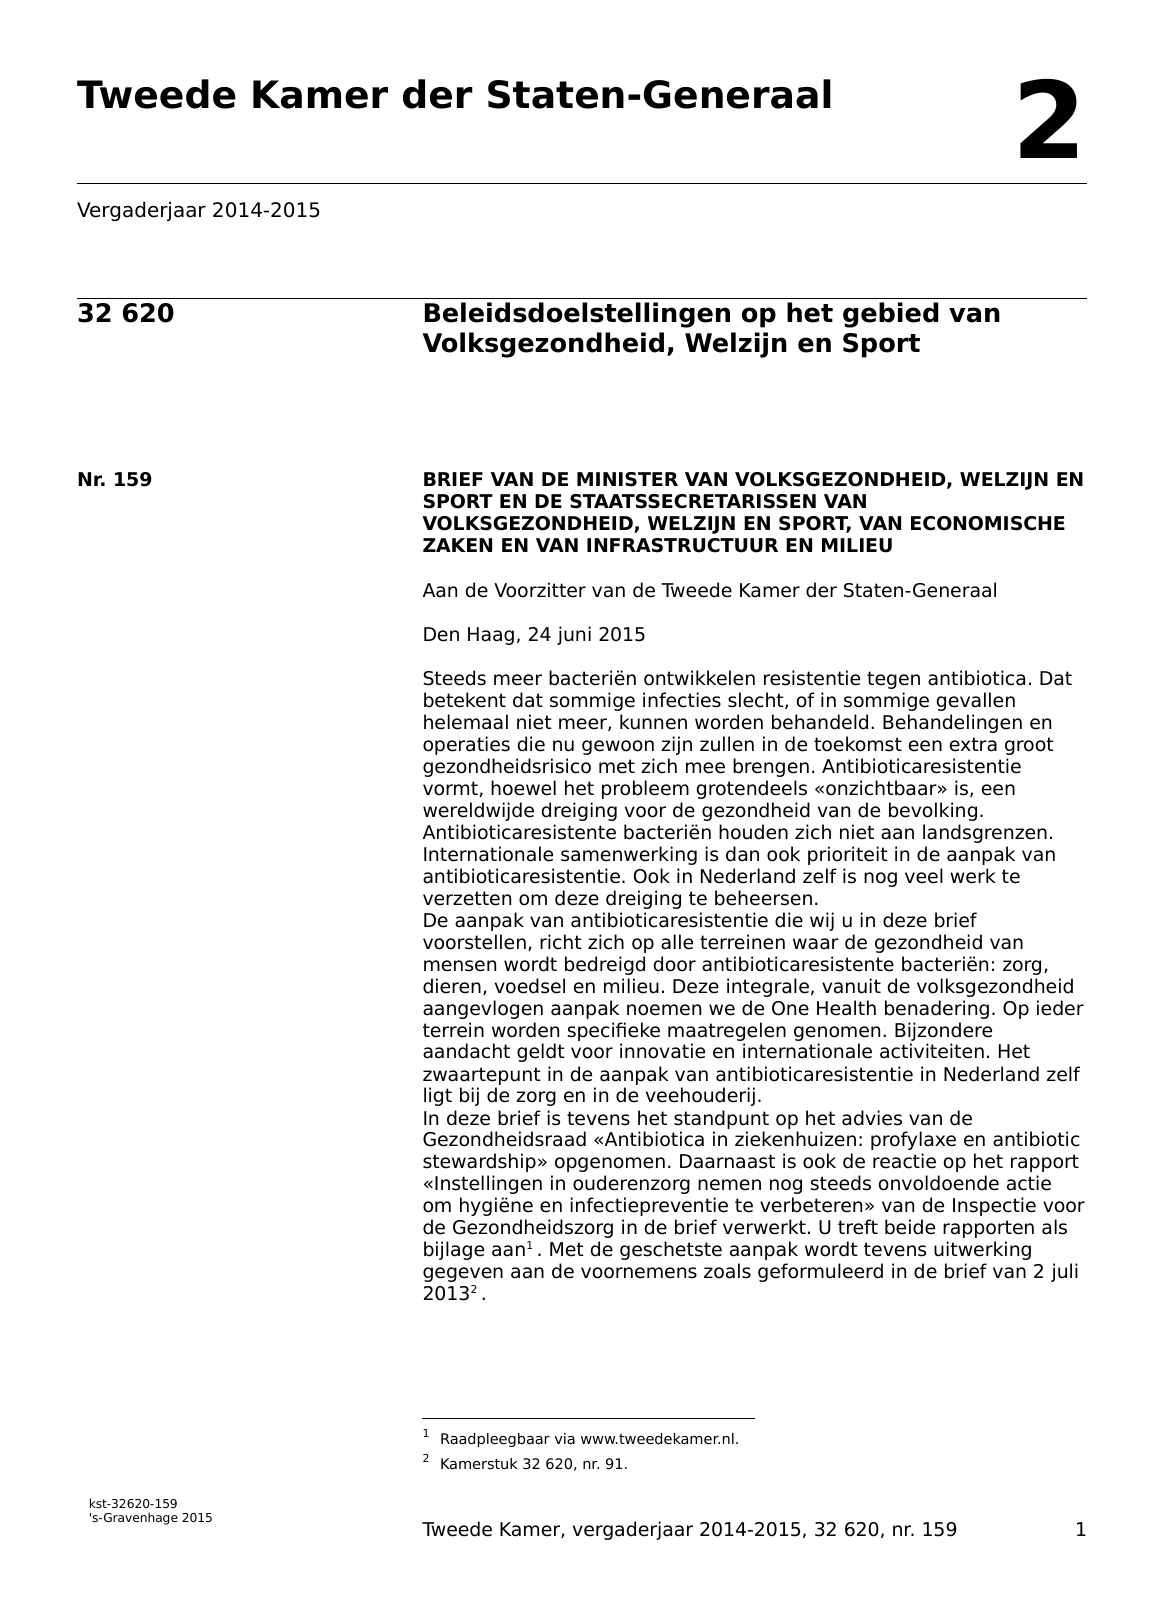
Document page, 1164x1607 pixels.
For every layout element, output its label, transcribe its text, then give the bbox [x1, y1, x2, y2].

text Den Haag, 24 juni 2015 [422, 624, 1087, 646]
text Raadpleegbaar via www.tweedekamer.nl. [422, 1427, 1087, 1449]
table_cell Vergaderjaar 2014-2015 [77, 184, 1087, 298]
text Steeds meer bacteriën ontwikkelen resistentie tegen antibiotica. Dat betekent dat sommige infecties slecht, of in sommige gevallen helemaal niet meer, kunnen worden behandeld. Behandelingen en operaties die nu gewoon zijn zullen in de toekomst een extra groot gezondheidsrisico met zich mee brengen. Antibioticaresistentie vormt, hoewel het probleem grotendeels «onzichtbaar» is, een wereldwijde dreiging voor de gezondheid van de bevolking. Antibioticaresistente bacteriën houden zich niet aan landsgrenzen. Internationale samenwerking is dan ook prioriteit in de aanpak van antibioticaresistentie. Ook in Nederland zelf is nog veel werk te verzetten om deze dreiging te beheersen. [422, 668, 1087, 909]
text kst-32620-159 [88, 1497, 323, 1511]
text In deze brief is tevens het standpunt op het advies van de Gezondheidsraad «Antibiotica in ziekenhuizen: profylaxe en antibiotic stewardship» opgenomen. Daarnaast is ook de reactie op het rapport «Instellingen in ouderenzorg nemen nog steeds onvoldoende actie om hygiëne en infectiepreventie te verbeteren» van de Inspectie voor de Gezondheidszorg in de brief verwerkt. U treft beide rapporten als bijlage aan. Met de geschetste aanpak wordt tevens uitwerking gegeven aan de voornemens zoals geformuleerd in de brief van 2 juli 2013. [422, 1107, 1087, 1305]
text 's-Gravenhage 2015 [88, 1511, 323, 1525]
subtitle 32 620 Beleidsdoelstellingen op het gebied van Volksgezondheid, Welzijn en Sport [77, 299, 1087, 358]
table_header 2 [886, 59, 1087, 183]
subtitle Nr. 159 BRIEF VAN DE MINISTER VAN VOLKSGEZONDHEID, WELZIJN EN SPORT EN DE STAATSSECRETARISSEN VAN VOLKSGEZONDHEID, WELZIJN EN SPORT, VAN ECONOMISCHE ZAKEN EN VAN INFRASTRUCTUUR EN MILIEU [77, 469, 1087, 557]
table_header Tweede Kamer der Staten-Generaal [77, 59, 886, 183]
text Aan de Voorzitter van de Tweede Kamer der Staten-Generaal [422, 579, 1087, 601]
text De aanpak van antibioticaresistentie die wij u in deze brief voorstellen, richt zich op alle terreinen waar de gezondheid van mensen wordt bedreigd door antibioticaresistente bacteriën: zorg, dieren, voedsel en milieu. Deze integrale, vanuit de volksgezondheid aangevlogen aanpak noemen we de One Health benadering. Op ieder terrein worden specifieke maatregelen genomen. Bijzondere aandacht geldt voor innovatie en internationale activiteiten. Het zwaartepunt in de aanpak van antibioticaresistentie in Nederland zelf ligt bij de zorg en in de veehouderij. [422, 909, 1087, 1107]
text Kamerstuk 32 620, nr. 91. [422, 1452, 1087, 1474]
